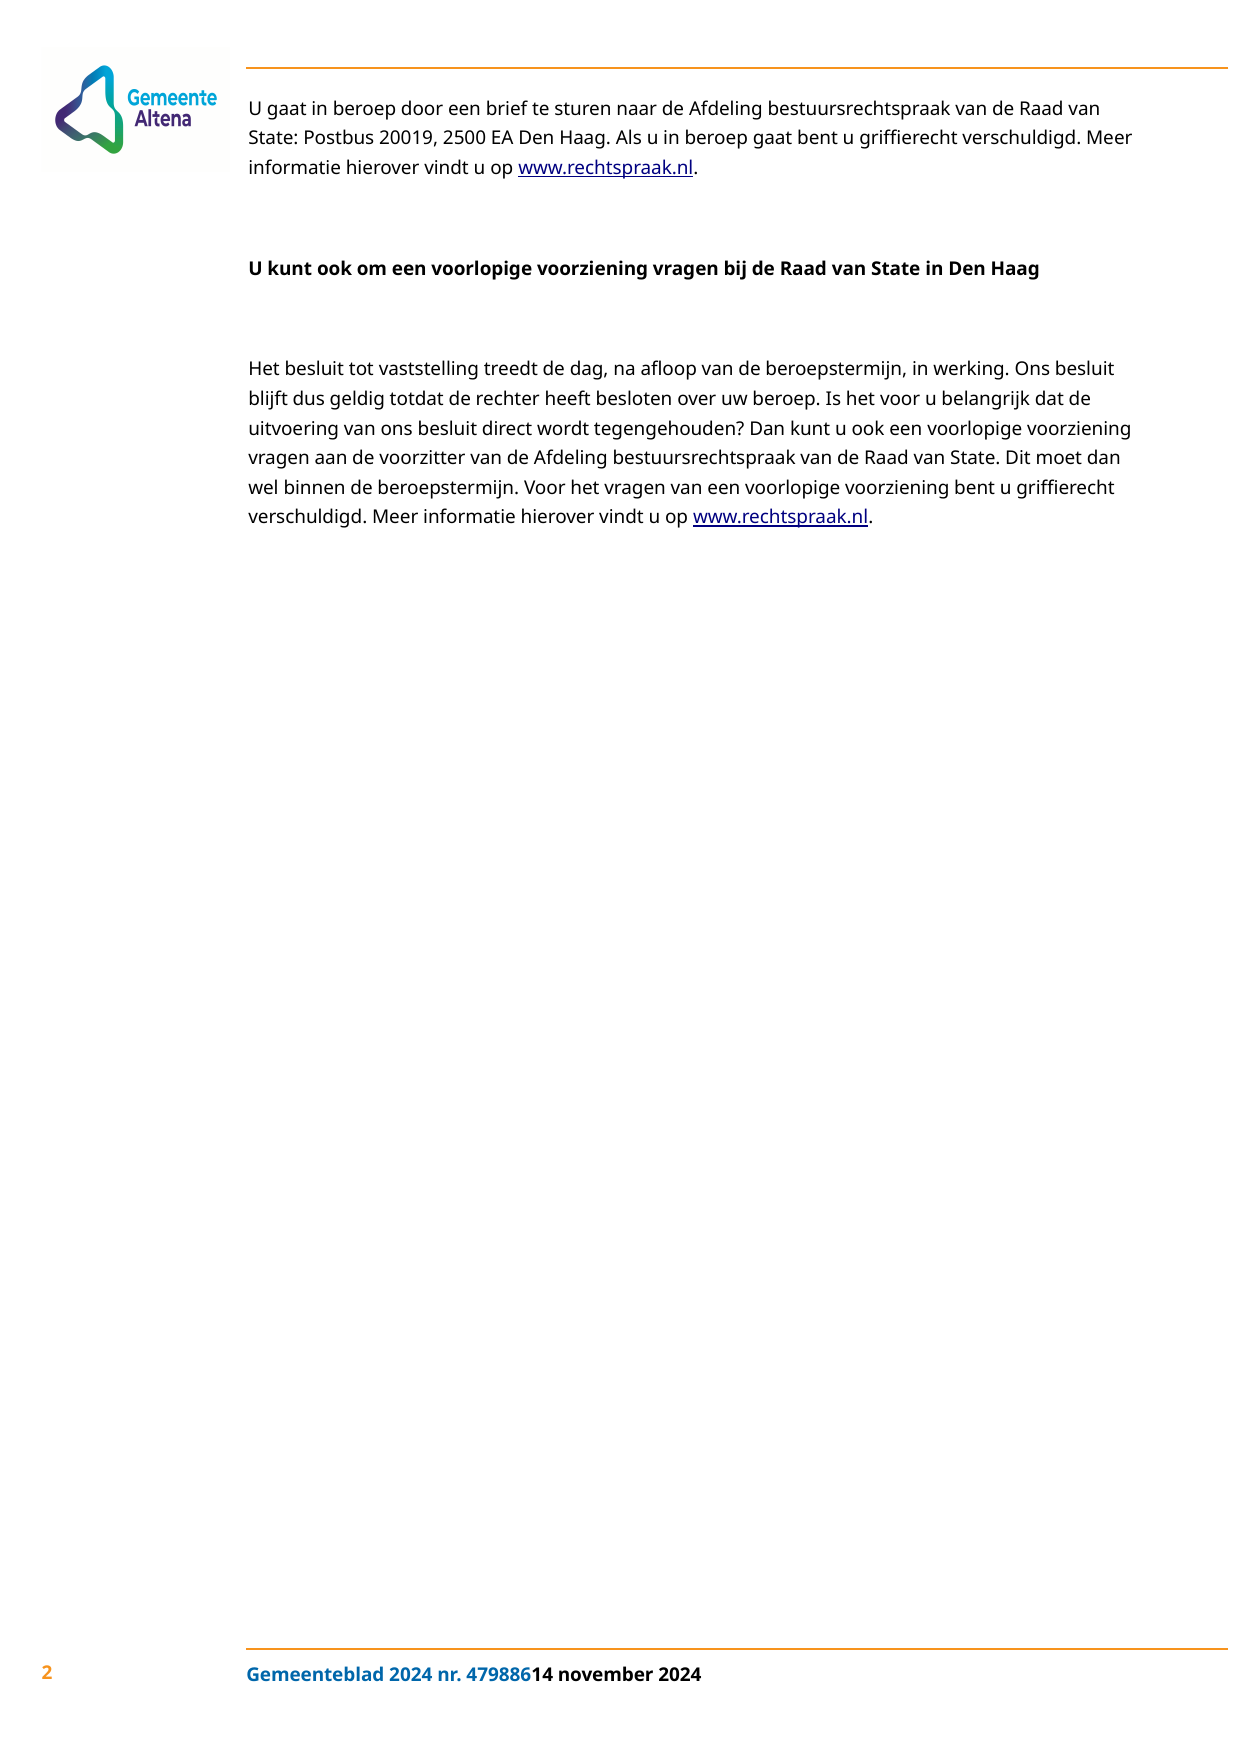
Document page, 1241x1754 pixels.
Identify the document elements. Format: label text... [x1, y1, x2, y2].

text Het besluit tot vaststelling treedt de dag, na afloop van de beroepstermijn, in werking. Ons besluit blijft dus geldig totdat de rechter heeft besloten over uw beroep. Is het voor u belangrijk dat de uitvoering van ons besluit direct wordt tegengehouden? Dan kunt u ook een voorlopige voorziening vragen aan de voorzitter van de Afdeling bestuursrechtspraak van de Raad van State. Dit moet dan wel binnen de beroepstermijn. Voor het vragen van een voorlopige voorziening bent u griffierecht verschuldigd. Meer informatie hierover vindt u op www.rechtspraak.nl. [248, 356, 1152, 529]
text U gaat in beroep door een brief te sturen naar de Afdeling bestuursrechtspraak van de Raad van State: Postbus 20019, 2500 EA Den Haag. Als u in beroep gaat bent u griffierecht verschuldigd. Meer informatie hierover vindt u op www.rechtspraak.nl. [248, 95, 1152, 180]
text U kunt ook om een voorlopige voorziening vragen bij de Raad van State in Den Haag [248, 255, 1152, 281]
picture [41, 47, 231, 172]
